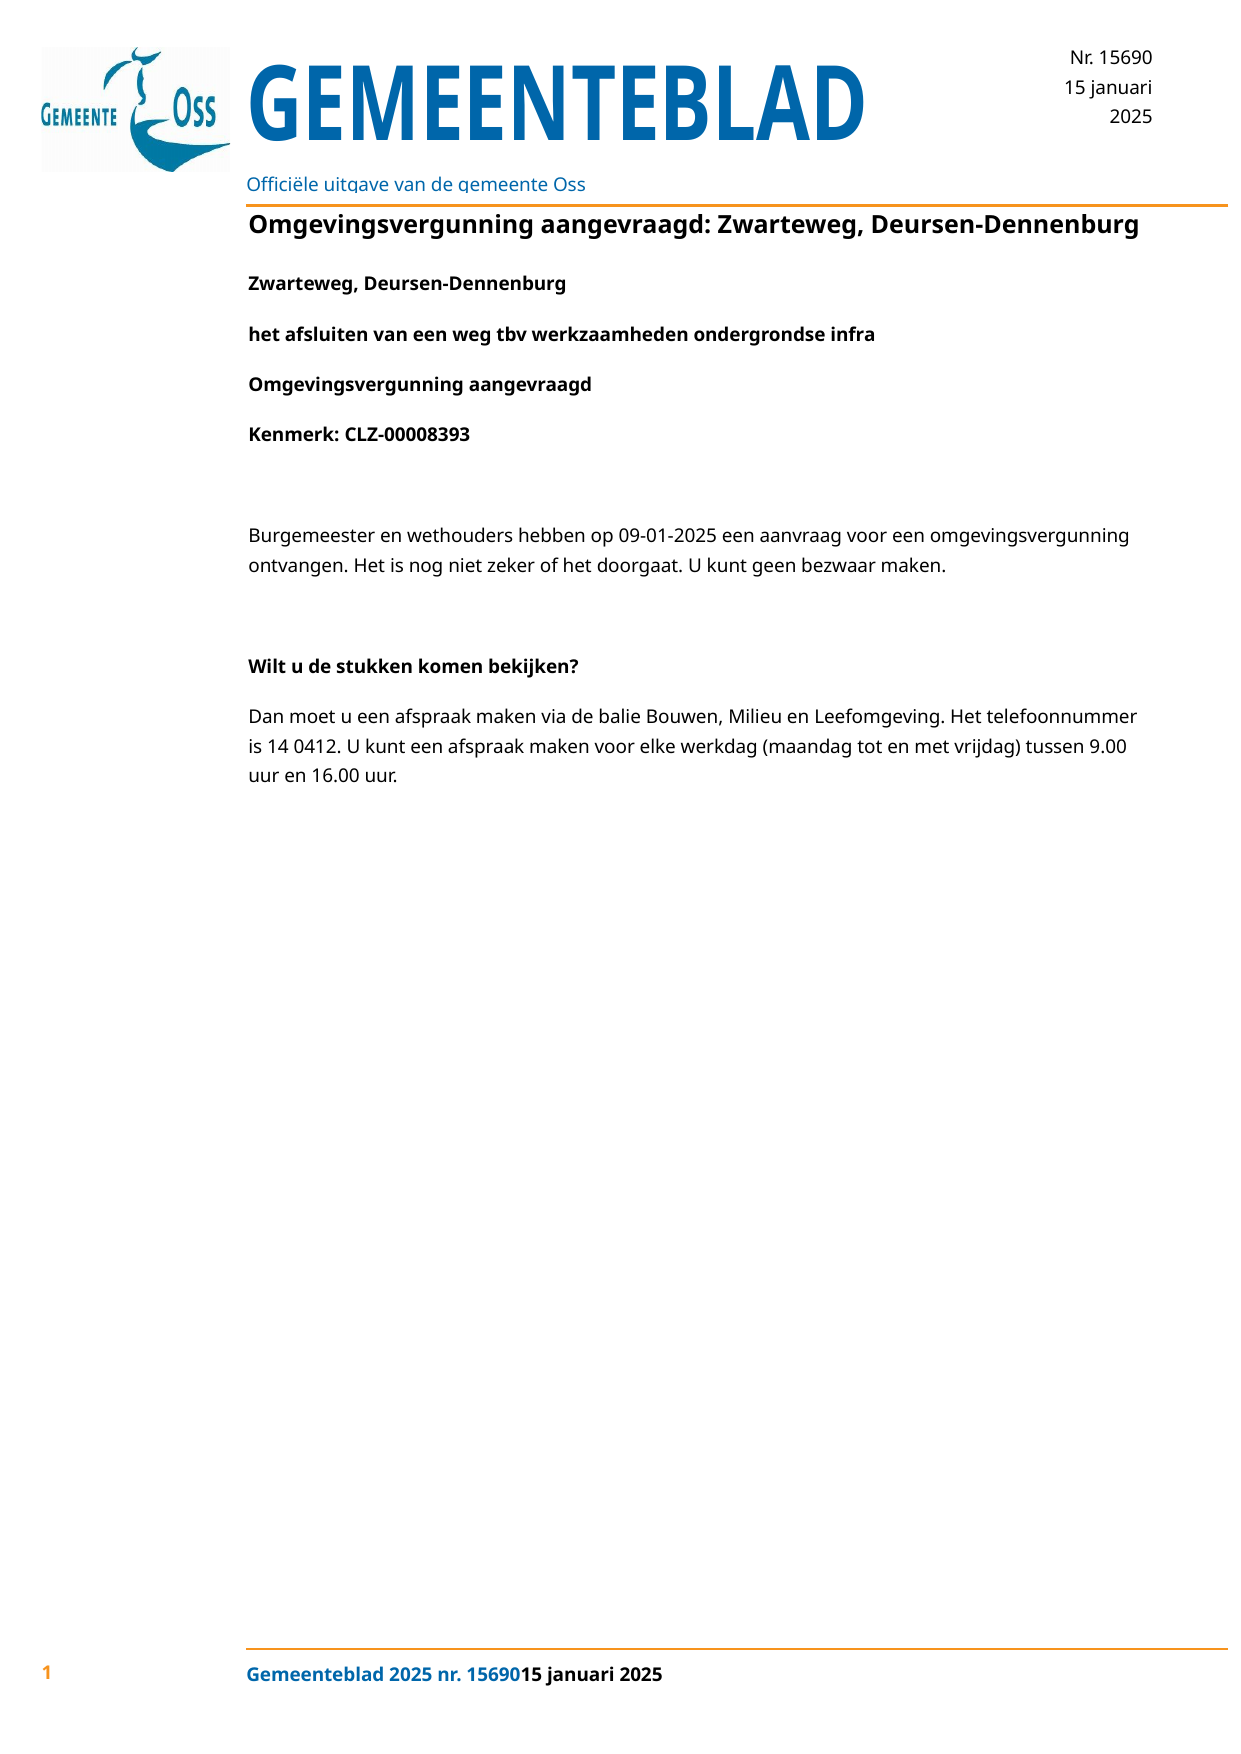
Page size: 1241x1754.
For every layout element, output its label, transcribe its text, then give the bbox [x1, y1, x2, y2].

text Dan moet u een afspraak maken via de balie Bouwen, Milieu en Leefomgeving. Het telefoonnummer is 14 0412. U kunt een afspraak maken voor elke werkdag (maandag tot en met vrijdag) tussen 9.00 uur en 16.00 uur. [248, 703, 1152, 788]
text Wilt u de stukken komen bekijken? [248, 653, 1152, 678]
text Burgemeester en wethouders hebben op 09-01-2025 een aanvraag voor een omgevingsvergunning ontvangen. Het is nog niet zeker of het doorgaat. U kunt geen bezwaar maken. [248, 522, 1152, 578]
picture [41, 47, 231, 172]
text Omgevingsvergunning aangevraagd: Zwarteweg, Deursen-Dennenburg [248, 207, 1152, 241]
text Zwarteweg, Deursen-Dennenburg [248, 270, 1152, 296]
text het afsluiten van een weg tbv werkzaamheden ondergrondse infra [248, 321, 1152, 346]
text Kenmerk: CLZ-00008393 [248, 422, 1152, 447]
text Omgevingsvergunning aangevraagd [248, 371, 1152, 397]
